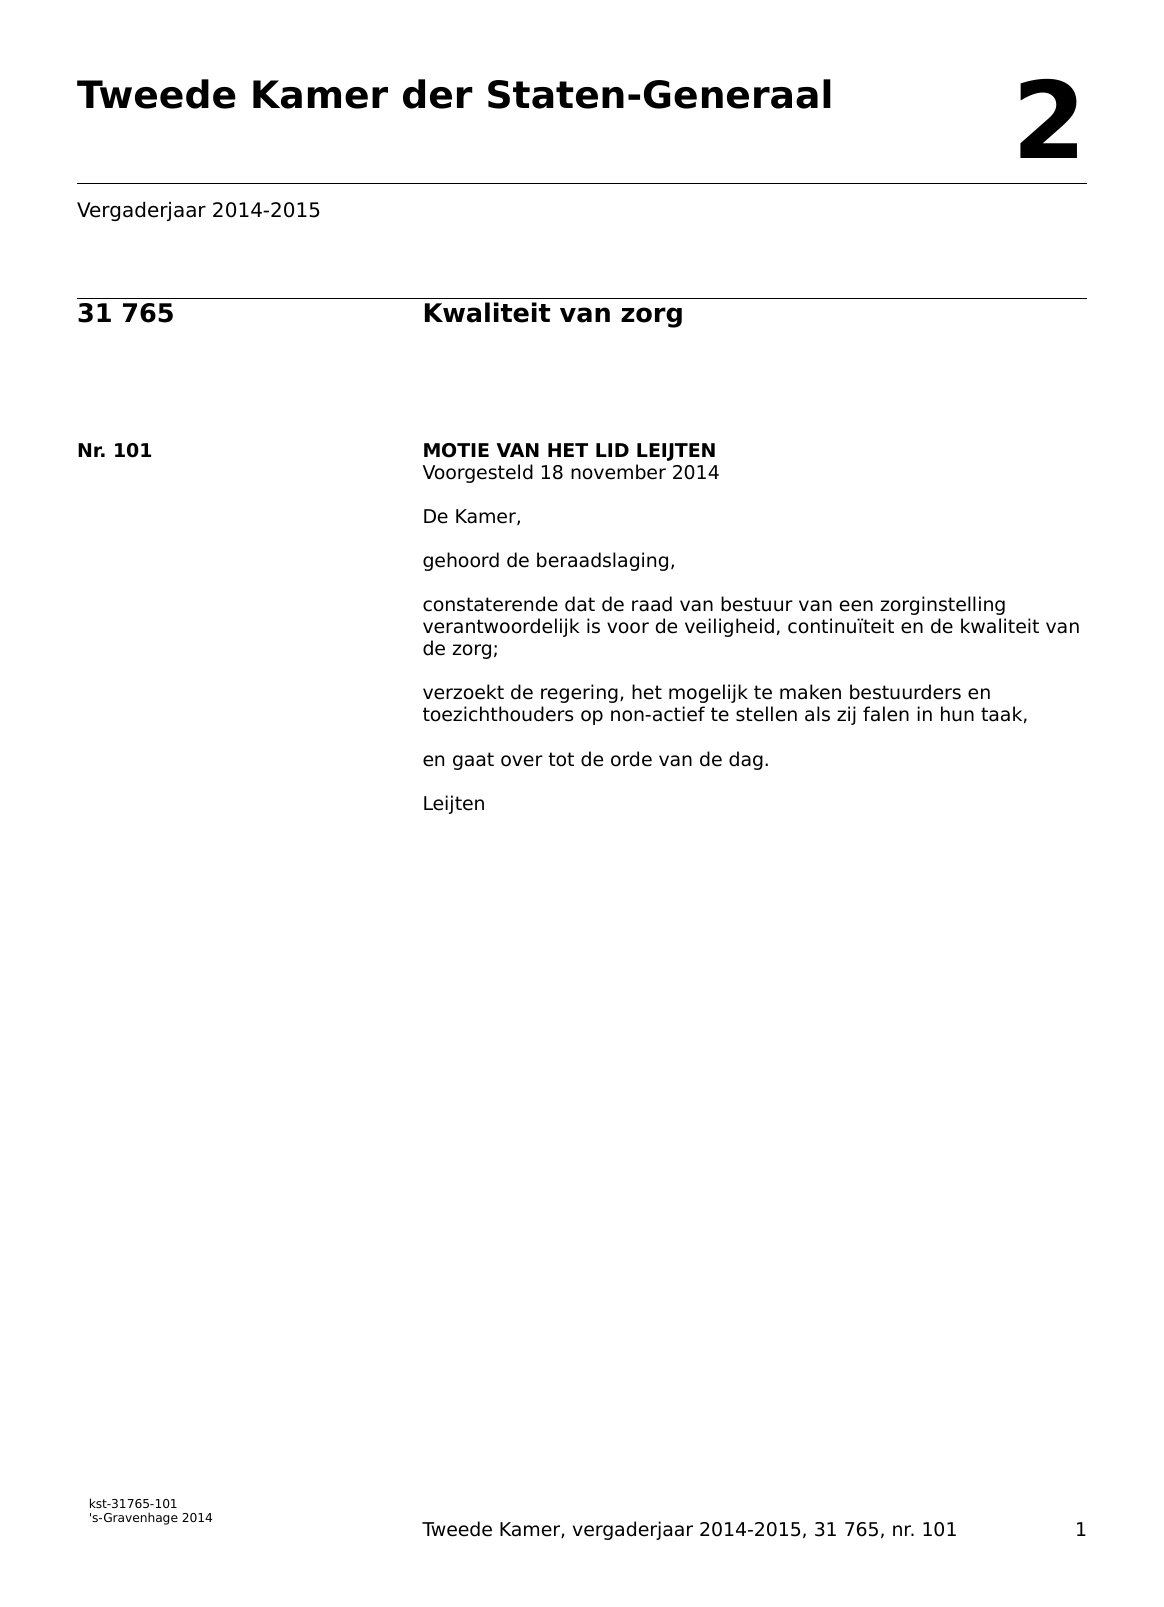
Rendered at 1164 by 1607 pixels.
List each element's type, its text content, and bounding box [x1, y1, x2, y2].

text en gaat over tot de orde van de dag. [422, 748, 1087, 770]
subtitle Nr. 101 MOTIE VAN HET LID LEIJTEN [77, 440, 1087, 462]
table_header 2 [886, 59, 1087, 183]
text De Kamer, [422, 506, 1087, 528]
text 's-Gravenhage 2014 [88, 1511, 323, 1525]
text gehoord de beraadslaging, [422, 550, 1087, 572]
text Voorgesteld 18 november 2014 [422, 462, 1087, 484]
text Leijten [422, 793, 1087, 814]
text constaterende dat de raad van bestuur van een zorginstelling verantwoordelijk is voor de veiligheid, continuïteit en de kwaliteit van de zorg; [422, 594, 1087, 660]
table_header Tweede Kamer der Staten-Generaal [77, 59, 886, 183]
table_cell Vergaderjaar 2014-2015 [77, 184, 1087, 298]
text kst-31765-101 [88, 1497, 323, 1511]
text verzoekt de regering, het mogelijk te maken bestuurders en toezichthouders op non-actief te stellen als zij falen in hun taak, [422, 682, 1087, 726]
subtitle 31 765 Kwaliteit van zorg [77, 299, 1087, 329]
